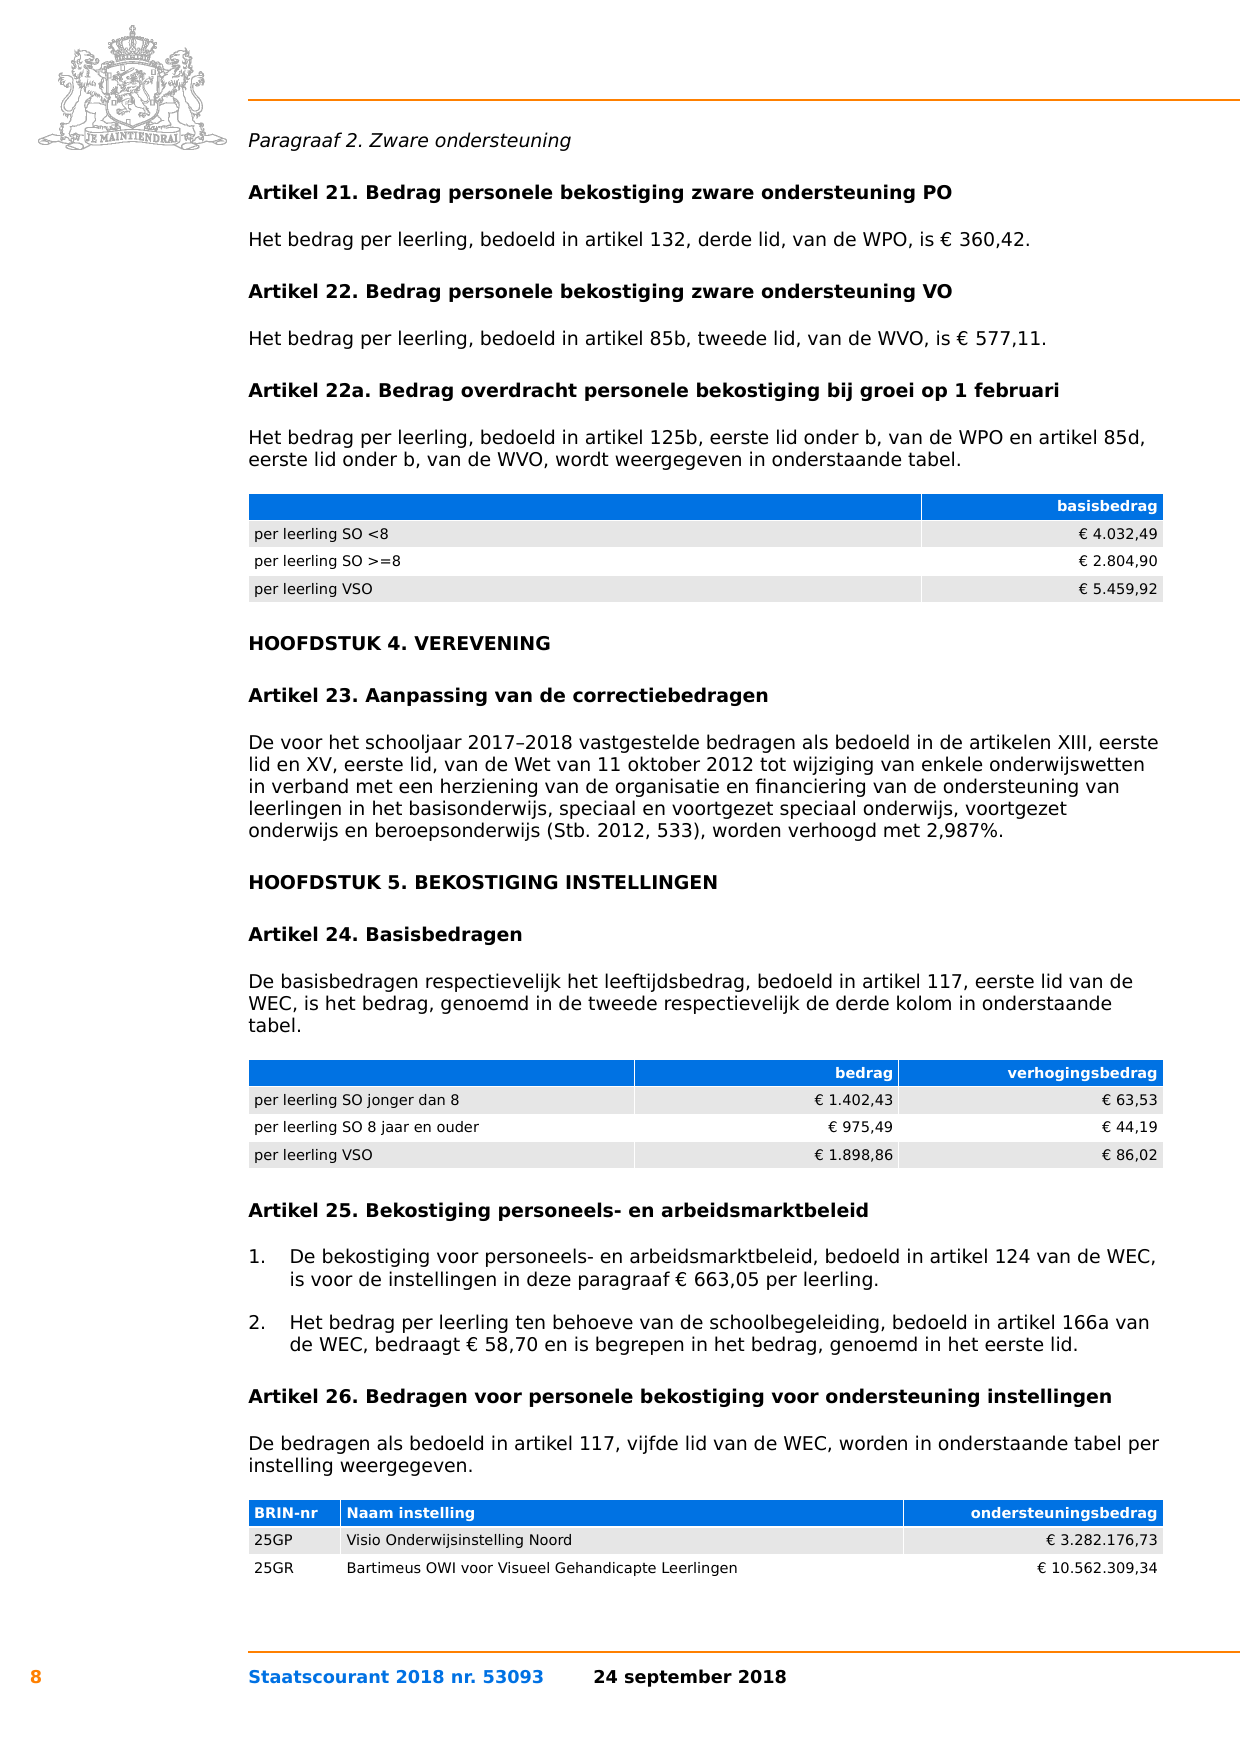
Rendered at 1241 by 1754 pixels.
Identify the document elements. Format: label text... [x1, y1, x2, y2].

picture [38, 25, 227, 150]
subtitle HOOFDSTUK 4. VEREVENING [248, 633, 1163, 655]
table_cell per leerling SO <8 [249, 521, 921, 547]
table_cell per leerling SO >=8 [249, 549, 921, 575]
table_cell € 5.459,92 [922, 576, 1163, 602]
text De basisbedragen respectievelijk het leeftijdsbedrag, bedoeld in artikel 117, eerste lid van de WEC, is het bedrag, genoemd in de tweede respectievelijk de derde kolom in onderstaande tabel. [248, 971, 1163, 1037]
subtitle Artikel 24. Basisbedragen [248, 924, 1163, 946]
table_cell € 4.032,49 [922, 521, 1163, 547]
subtitle HOOFDSTUK 5. BEKOSTIGING INSTELLINGEN [248, 872, 1163, 894]
table_header ondersteuningsbedrag [904, 1500, 1163, 1526]
text Het bedrag per leerling, bedoeld in artikel 125b, eerste lid onder b, van de WPO en artikel 85d, eerste lid onder b, van de WVO, wordt weergegeven in onderstaande tabel. [248, 427, 1163, 471]
subtitle Artikel 21. Bedrag personele bekostiging zware ondersteuning PO [248, 182, 1163, 204]
table_cell € 1.898,86 [635, 1142, 898, 1168]
table_header bedrag [635, 1060, 898, 1086]
table_cell € 2.804,90 [922, 549, 1163, 575]
table_header [249, 494, 921, 520]
table_cell € 63,53 [899, 1087, 1163, 1114]
table_header verhogingsbedrag [899, 1060, 1163, 1086]
text De bedragen als bedoeld in artikel 117, vijfde lid van de WEC, worden in onderstaande tabel per instelling weergegeven. [248, 1433, 1163, 1477]
table_cell per leerling VSO [249, 576, 921, 602]
text De voor het schooljaar 2017–2018 vastgestelde bedragen als bedoeld in de artikelen XIII, eerste lid en XV, eerste lid, van de Wet van 11 oktober 2012 tot wijziging van enkele onderwijswetten in verband met een herziening van de organisatie en financiering van de ondersteuning van leerlingen in het basisonderwijs, speciaal en voortgezet speciaal onderwijs, voortgezet onderwijs en beroepsonderwijs (Stb. 2012, 533), worden verhoogd met 2,987%. [248, 732, 1163, 842]
table_cell per leerling VSO [249, 1142, 634, 1168]
table_header basisbedrag [922, 494, 1163, 520]
subtitle Artikel 22. Bedrag personele bekostiging zware ondersteuning VO [248, 281, 1163, 303]
text 2. Het bedrag per leerling ten behoeve van de schoolbegeleiding, bedoeld in artikel 166a van de WEC, bedraagt € 58,70 en is begrepen in het bedrag, genoemd in het eerste lid. [248, 1312, 1163, 1356]
table_header BRIN-nr [249, 1500, 340, 1526]
table_cell € 1.402,43 [635, 1087, 898, 1114]
subtitle Artikel 23. Aanpassing van de correctiebedragen [248, 685, 1163, 707]
table_cell per leerling SO jonger dan 8 [249, 1087, 634, 1114]
table_cell € 10.562.309,34 [904, 1555, 1163, 1581]
table_header [249, 1060, 634, 1086]
text Het bedrag per leerling, bedoeld in artikel 85b, tweede lid, van de WVO, is € 577,11. [248, 328, 1163, 350]
text 1. De bekostiging voor personeels- en arbeidsmarktbeleid, bedoeld in artikel 124 van de WEC, is voor de instellingen in deze paragraaf € 663,05 per leerling. [248, 1246, 1163, 1290]
table_cell 25GR [249, 1555, 340, 1581]
table_cell Visio Onderwijsinstelling Noord [341, 1528, 903, 1554]
table_cell per leerling SO 8 jaar en ouder [249, 1115, 634, 1141]
subtitle Artikel 22a. Bedrag overdracht personele bekostiging bij groei op 1 februari [248, 380, 1163, 402]
table_cell 25GP [249, 1528, 340, 1554]
table_cell € 86,02 [899, 1142, 1163, 1168]
subtitle Artikel 26. Bedragen voor personele bekostiging voor ondersteuning instellingen [248, 1386, 1163, 1408]
table_cell Bartimeus OWI voor Visueel Gehandicapte Leerlingen [341, 1555, 903, 1581]
table_cell € 44,19 [899, 1115, 1163, 1141]
text Het bedrag per leerling, bedoeld in artikel 132, derde lid, van de WPO, is € 360,42. [248, 229, 1163, 251]
subtitle Artikel 25. Bekostiging personeels- en arbeidsmarktbeleid [248, 1199, 1163, 1221]
table_header Naam instelling [341, 1500, 903, 1526]
table_cell € 3.282.176,73 [904, 1528, 1163, 1554]
table_cell € 975,49 [635, 1115, 898, 1141]
subtitle Paragraaf 2. Zware ondersteuning [248, 130, 1163, 152]
